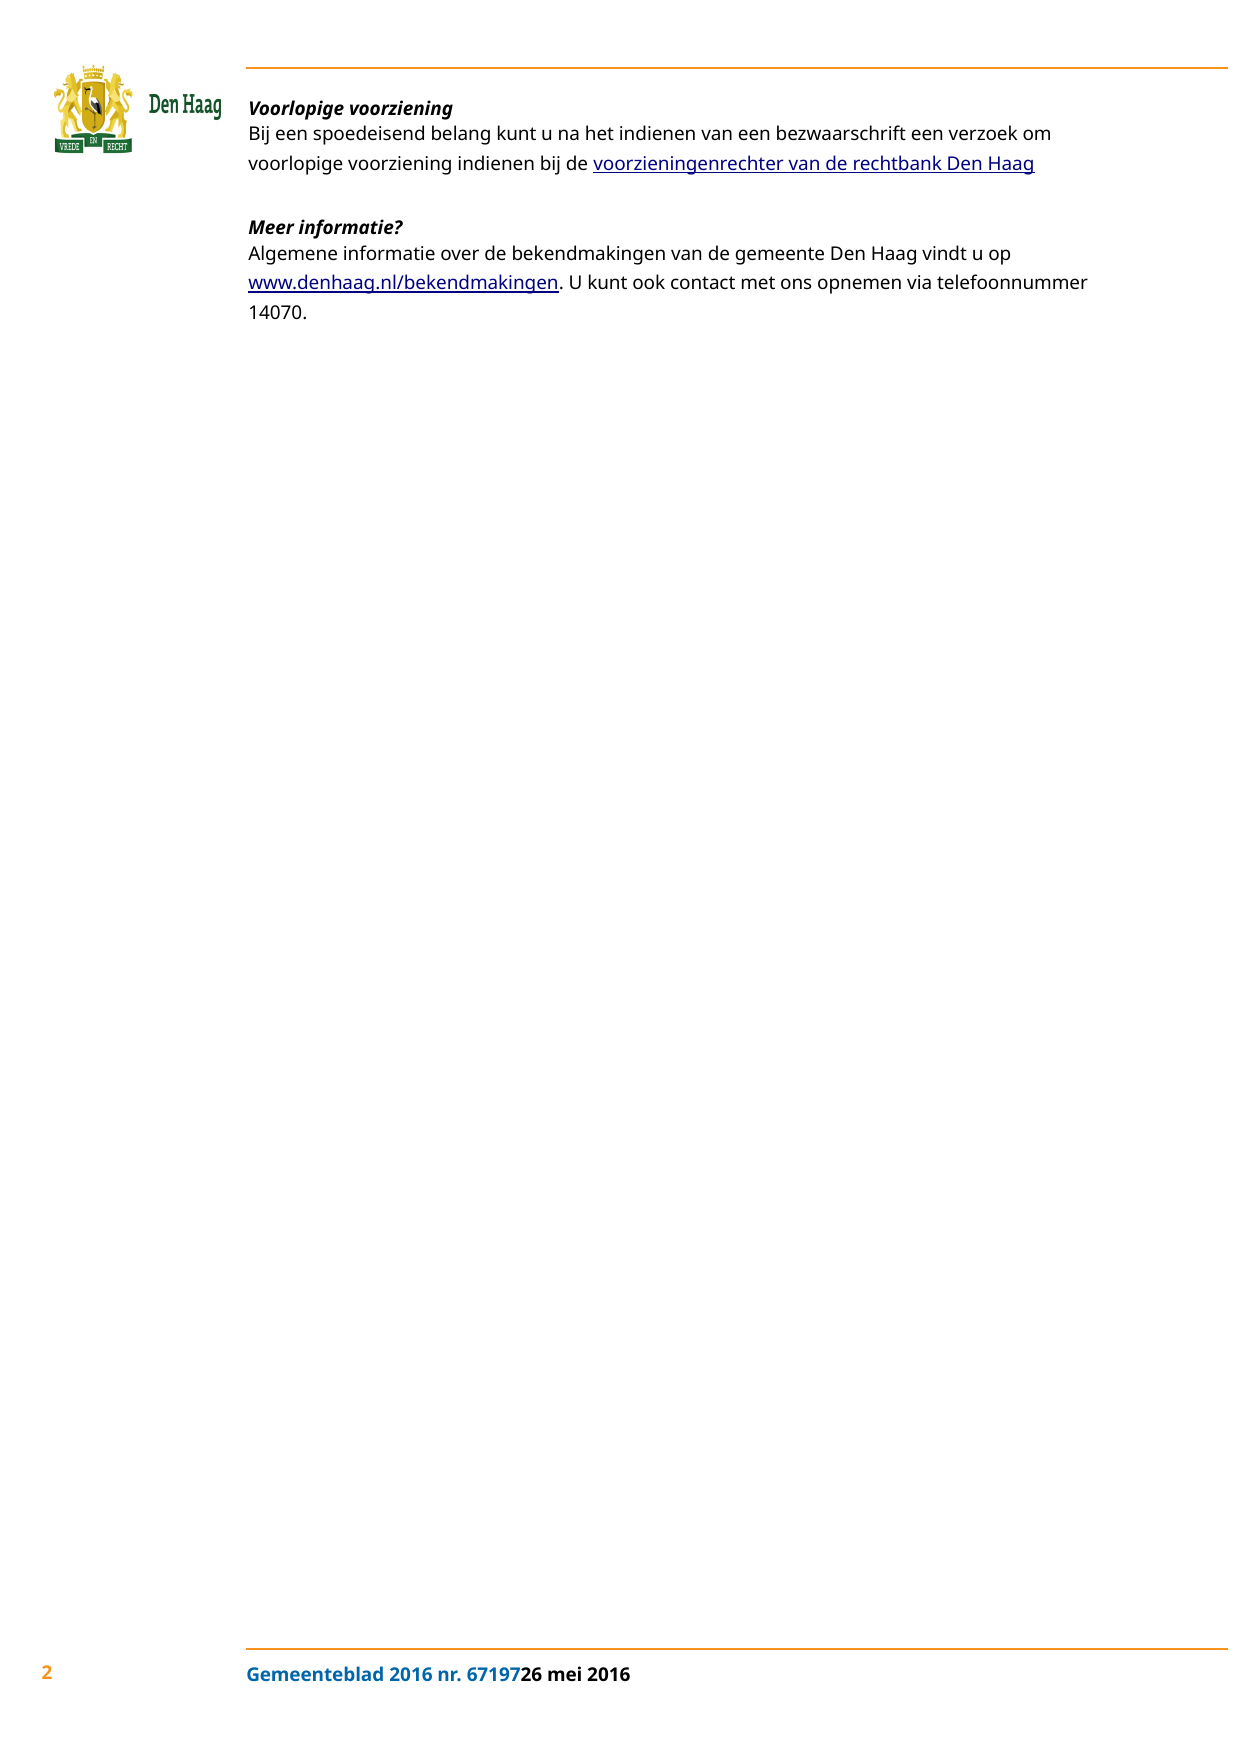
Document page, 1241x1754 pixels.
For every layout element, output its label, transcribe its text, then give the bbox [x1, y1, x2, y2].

text Algemene informatie over de bekendmakingen van de gemeente Den Haag vindt u op www.denhaag.nl/bekendmakingen. U kunt ook contact met ons opnemen via telefoonnummer 14070. [248, 240, 1152, 325]
text Voorlopige voorziening [248, 95, 1152, 121]
text Meer informatie? [248, 214, 1152, 240]
text Bij een spoedeisend belang kunt u na het indienen van een bezwaarschrift een verzoek om voorlopige voorziening indienen bij de voorzieningenrechter van de rechtbank Den Haag [248, 121, 1152, 176]
picture [41, 47, 231, 172]
